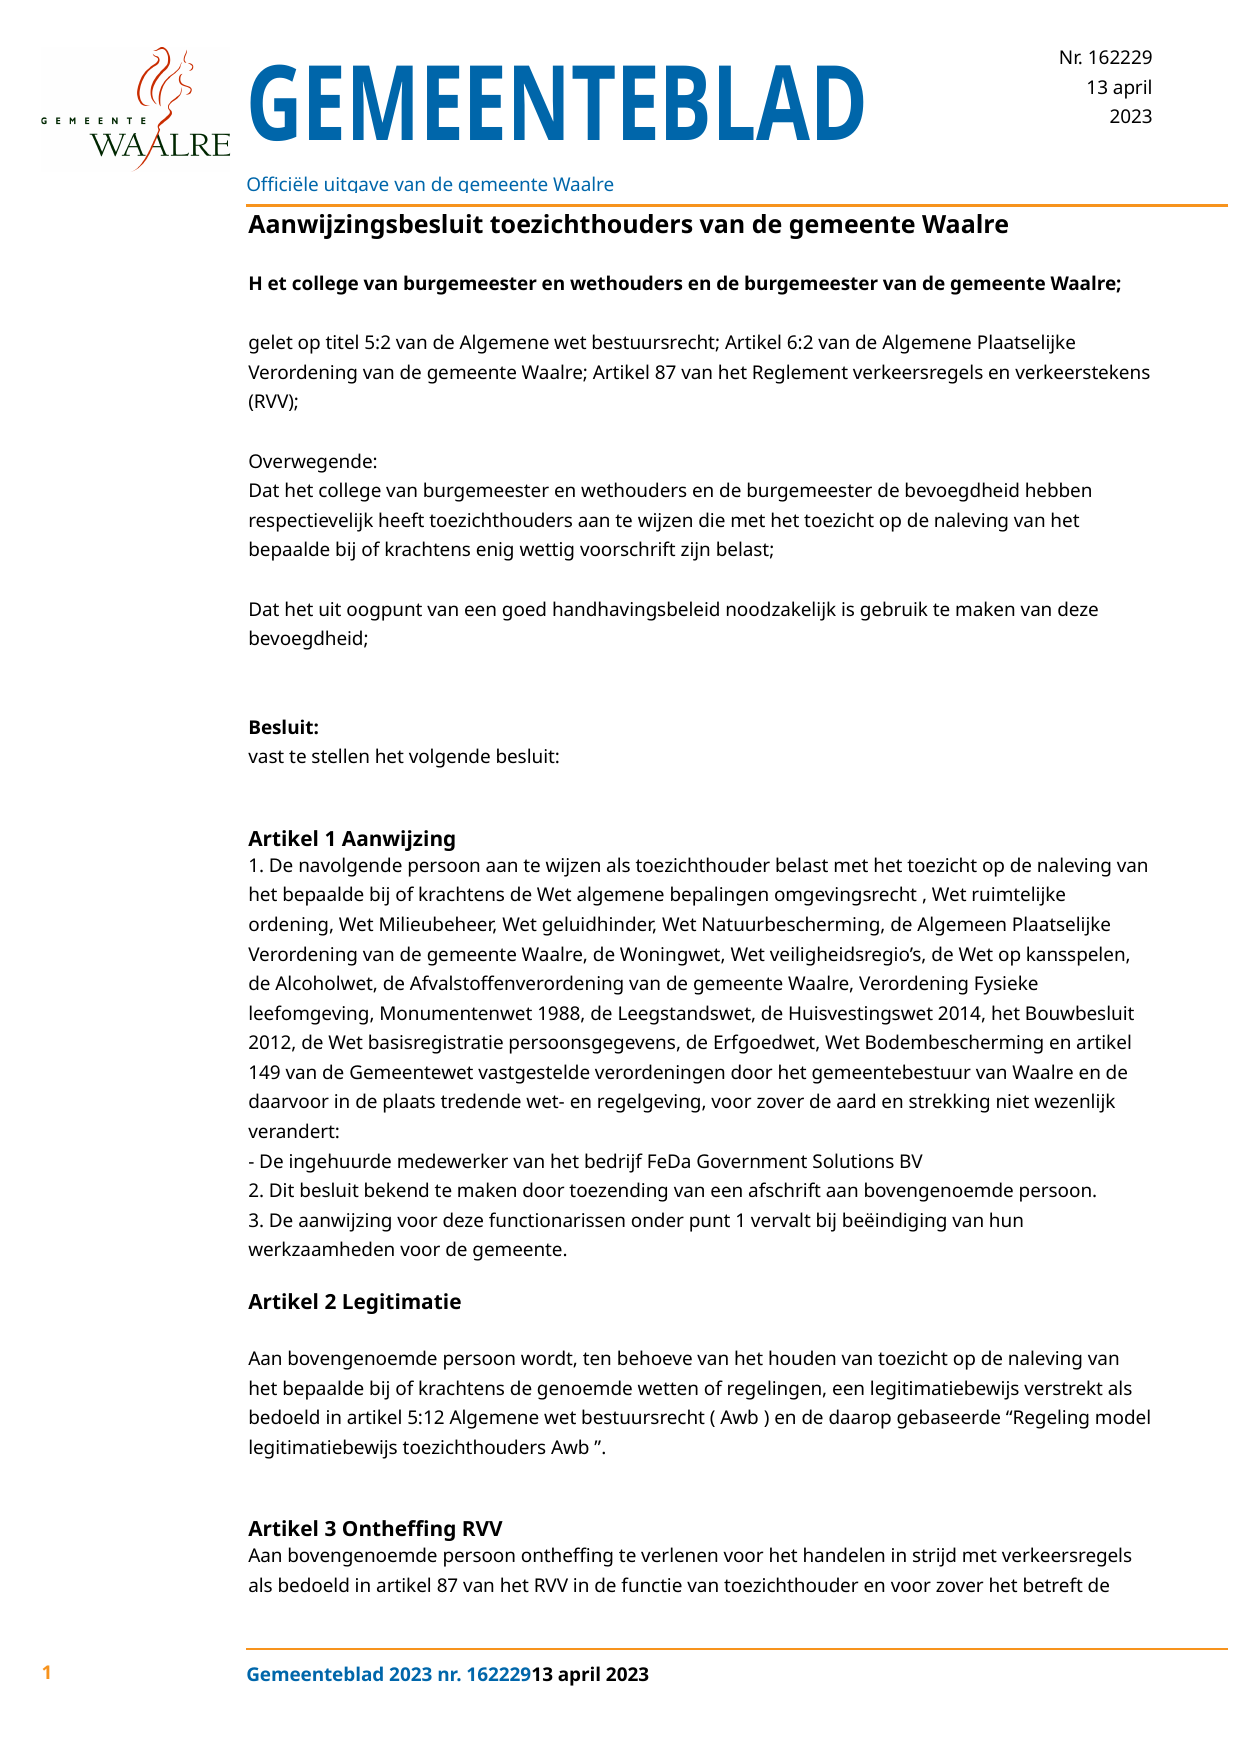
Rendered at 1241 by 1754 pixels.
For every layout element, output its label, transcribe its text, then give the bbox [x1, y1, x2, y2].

text Dat het college van burgemeester en wethouders en de burgemeester de bevoegdheid hebben respectievelijk heeft toezichthouders aan te wijzen die met het toezicht op de naleving van het bepaalde bij of krachtens enig wettig voorschrift zijn belast; [248, 477, 1152, 562]
text 3. De aanwijzing voor deze functionarissen onder punt 1 vervalt bij beëindiging van hun werkzaamheden voor de gemeente. [248, 1207, 1152, 1262]
text Aan bovengenoemde persoon wordt, ten behoeve van het houden van toezicht op de naleving van het bepaalde bij of krachtens de genoemde wetten of regelingen, een legitimatiebewijs verstrekt als bedoeld in artikel 5:12 Algemene wet bestuursrecht ( Awb ) en de daarop gebaseerde “Regeling model legitimatiebewijs toezichthouders Awb ”. [248, 1345, 1152, 1459]
text Besluit: [248, 714, 1152, 740]
text vast te stellen het volgende besluit: [248, 744, 1152, 769]
text 1. De navolgende persoon aan te wijzen als toezichthouder belast met het toezicht op de naleving van het bepaalde bij of krachtens de Wet algemene bepalingen omgevingsrecht , Wet ruimtelijke ordening, Wet Milieubeheer, Wet geluidhinder, Wet Natuurbescherming, de Algemeen Plaatselijke Verordening van de gemeente Waalre, de Woningwet, Wet veiligheidsregio’s, de Wet op kansspelen, de Alcoholwet, de Afvalstoffenverordening van de gemeente Waalre, Verordening Fysieke leefomgeving, Monumentenwet 1988, de Leegstandswet, de Huisvestingswet 2014, het Bouwbesluit 2012, de Wet basisregistratie persoonsgegevens, de Erfgoedwet, Wet Bodembescherming en artikel 149 van de Gemeentewet vastgestelde verordeningen door het gemeentebestuur van Waalre en de daarvoor in de plaats tredende wet- en regelgeving, voor zover de aard en strekking niet wezenlijk verandert: [248, 852, 1152, 1144]
picture [41, 47, 231, 172]
text Artikel 1 Aanwijzing [248, 824, 1152, 852]
text H et college van burgemeester en wethouders en de burgemeester van de gemeente Waalre; [248, 270, 1152, 296]
text gelet op titel 5:2 van de Algemene wet bestuursrecht; Artikel 6:2 van de Algemene Plaatselijke Verordening van de gemeente Waalre; Artikel 87 van het Reglement verkeersregels en verkeerstekens (RVV); [248, 329, 1152, 414]
text Artikel 3 Ontheffing RVV [248, 1514, 1152, 1542]
text Artikel 2 Legitimatie [248, 1287, 1152, 1316]
text Overwegende: [248, 448, 1152, 473]
text Aan bovengenoemde persoon ontheffing te verlenen voor het handelen in strijd met verkeersregels als bedoeld in artikel 87 van het RVV in de functie van toezichthouder en voor zover het betreft de [248, 1542, 1152, 1598]
text Aanwijzingsbesluit toezichthouders van de gemeente Waalre [248, 207, 1152, 241]
text 2. Dit besluit bekend te maken door toezending van een afschrift aan bovengenoemde persoon. [248, 1177, 1152, 1203]
text Dat het uit oogpunt van een goed handhavingsbeleid noodzakelijk is gebruik te maken van deze bevoegdheid; [248, 596, 1152, 651]
text - De ingehuurde medewerker van het bedrijf FeDa Government Solutions BV [248, 1148, 1152, 1174]
